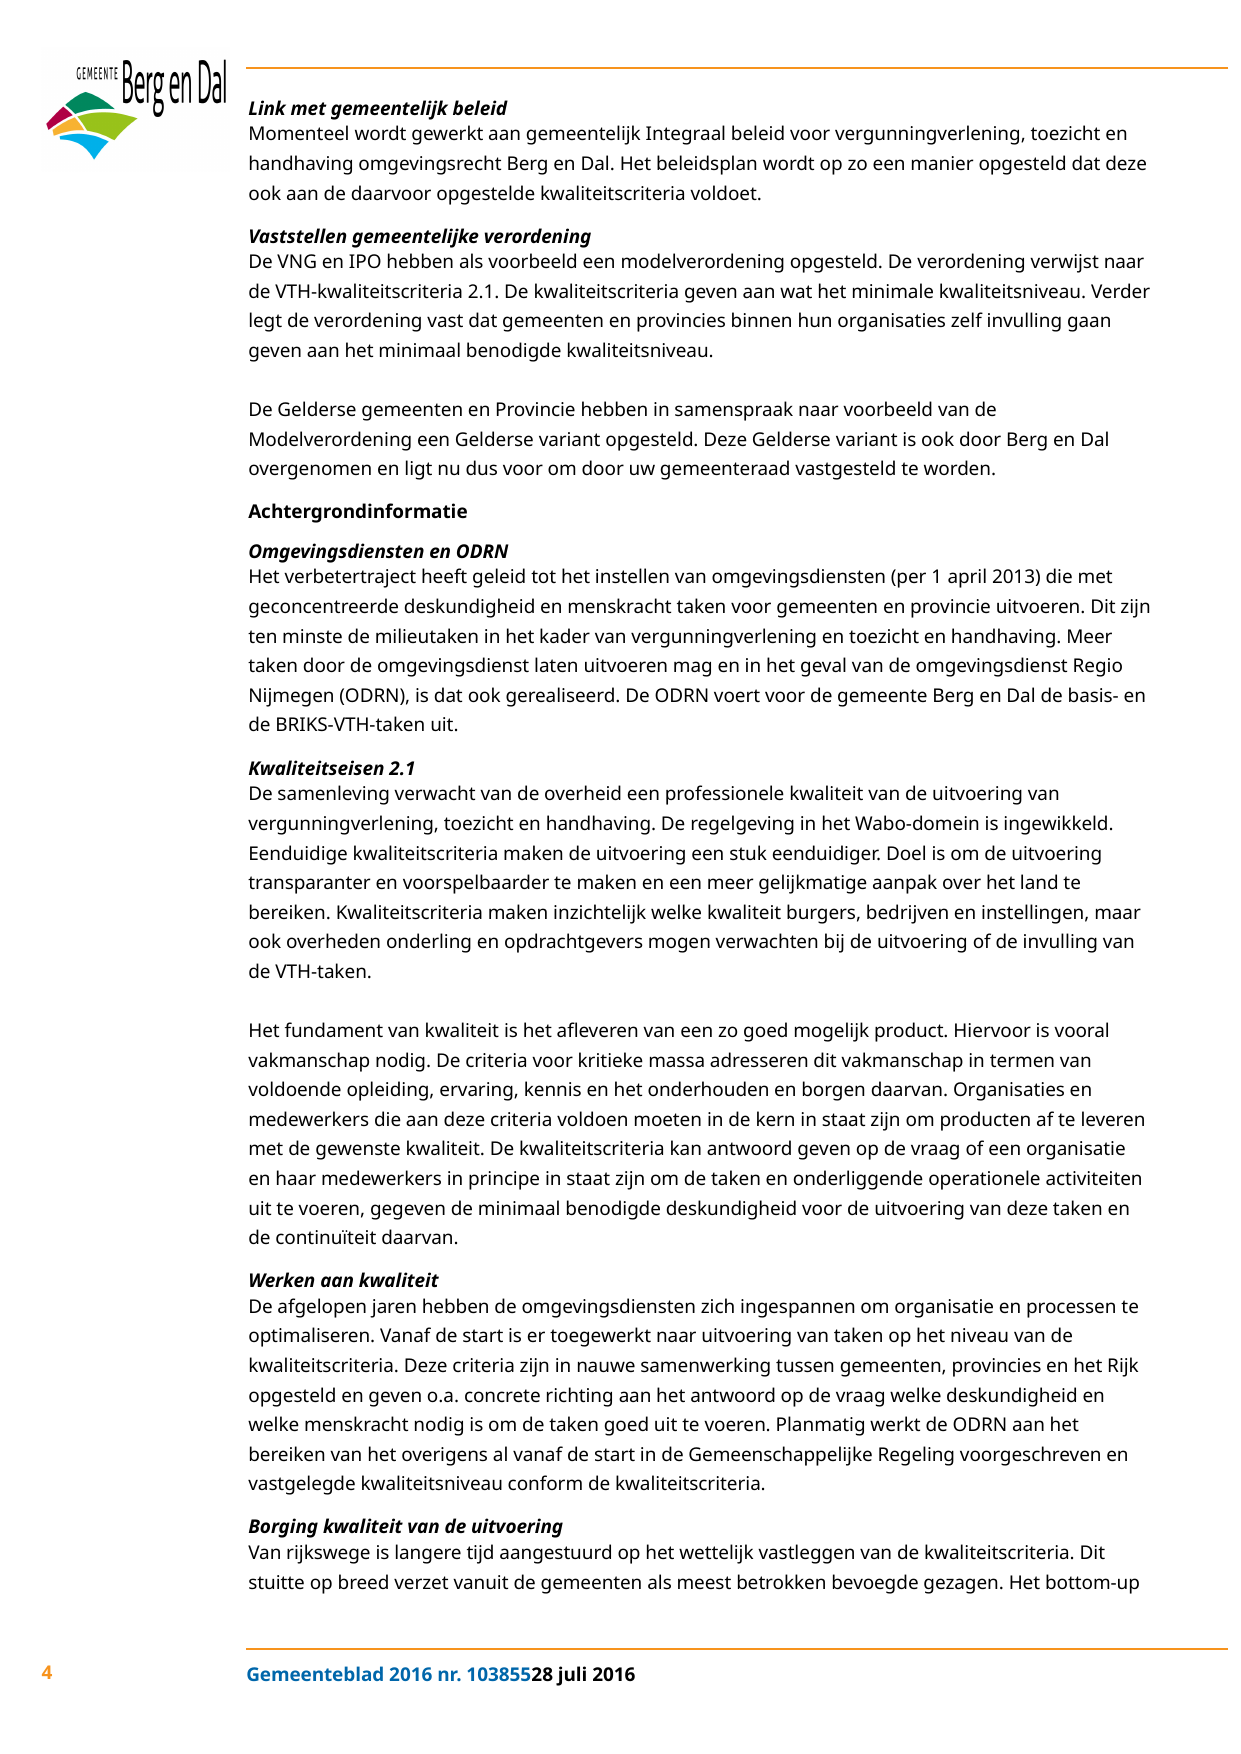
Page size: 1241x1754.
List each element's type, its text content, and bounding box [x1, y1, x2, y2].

text De Gelderse gemeenten en Provincie hebben in samenspraak naar voorbeeld van de Modelverordening een Gelderse variant opgesteld. Deze Gelderse variant is ook door Berg en Dal overgenomen en ligt nu dus voor om door uw gemeenteraad vastgesteld te worden. [248, 396, 1152, 481]
text Borging kwaliteit van de uitvoering [248, 1514, 1152, 1539]
text Momenteel wordt gewerkt aan gemeentelijk Integraal beleid voor vergunningverlening, toezicht en handhaving omgevingsrecht Berg en Dal. Het beleidsplan wordt op zo een manier opgesteld dat deze ook aan de daarvoor opgestelde kwaliteitscriteria voldoet. [248, 121, 1152, 205]
text De afgelopen jaren hebben de omgevingsdiensten zich ingespannen om organisatie en processen te optimaliseren. Vanaf de start is er toegewerkt naar uitvoering van taken op het niveau van de kwaliteitscriteria. Deze criteria zijn in nauwe samenwerking tussen gemeenten, provincies en het Rijk opgesteld en geven o.a. concrete richting aan het antwoord op de vraag welke deskundigheid en welke menskracht nodig is om de taken goed uit te voeren. Planmatig werkt de ODRN aan het bereiken van het overigens al vanaf de start in de Gemeenschappelijke Regeling voorgeschreven en vastgelegde kwaliteitsniveau conform de kwaliteitscriteria. [248, 1293, 1152, 1496]
text Het fundament van kwaliteit is het afleveren van een zo goed mogelijk product. Hiervoor is vooral vakmanschap nodig. De criteria voor kritieke massa adresseren dit vakmanschap in termen van voldoende opleiding, ervaring, kennis en het onderhouden en borgen daarvan. Organisaties en medewerkers die aan deze criteria voldoen moeten in de kern in staat zijn om producten af te leveren met de gewenste kwaliteit. De kwaliteitscriteria kan antwoord geven op de vraag of een organisatie en haar medewerkers in principe in staat zijn om de taken en onderliggende operationele activiteiten uit te voeren, gegeven de minimaal benodigde deskundigheid voor de uitvoering van deze taken en de continuïteit daarvan. [248, 1017, 1152, 1250]
text Omgevingsdiensten en ODRN [248, 538, 1152, 564]
text Het verbetertraject heeft geleid tot het instellen van omgevingsdiensten (per 1 april 2013) die met geconcentreerde deskundigheid en menskracht taken voor gemeenten en provincie uitvoeren. Dit zijn ten minste de milieutaken in het kader van vergunningverlening en toezicht en handhaving. Meer taken door de omgevingsdienst laten uitvoeren mag en in het geval van de omgevingsdienst Regio Nijmegen (ODRN), is dat ook gerealiseerd. De ODRN voert voor de gemeente Berg en Dal de basis- en de BRIKS-VTH-taken uit. [248, 564, 1152, 737]
text Van rijkswege is langere tijd aangestuurd op het wettelijk vastleggen van de kwaliteitscriteria. Dit stuitte op breed verzet vanuit de gemeenten als meest betrokken bevoegde gezagen. Het bottom-up [248, 1539, 1152, 1595]
text Link met gemeentelijk beleid [248, 95, 1152, 121]
text De samenleving verwacht van de overheid een professionele kwaliteit van de uitvoering van vergunningverlening, toezicht en handhaving. De regelgeving in het Wabo-domein is ingewikkeld. Eenduidige kwaliteitscriteria maken de uitvoering een stuk eenduidiger. Doel is om de uitvoering transparanter en voorspelbaarder te maken en een meer gelijkmatige aanpak over het land te bereiken. Kwaliteitscriteria maken inzichtelijk welke kwaliteit burgers, bedrijven en instellingen, maar ook overheden onderling en opdrachtgevers mogen verwachten bij de uitvoering of de invulling van de VTH-taken. [248, 781, 1152, 984]
text Vaststellen gemeentelijke verordening [248, 223, 1152, 248]
text Achtergrondinformatie [248, 499, 1152, 524]
text Werken aan kwaliteit [248, 1267, 1152, 1293]
picture [41, 47, 231, 172]
text Kwaliteitseisen 2.1 [248, 755, 1152, 781]
text De VNG en IPO hebben als voorbeeld een modelverordening opgesteld. De verordening verwijst naar de VTH-kwaliteitscriteria 2.1. De kwaliteitscriteria geven aan wat het minimale kwaliteitsniveau. Verder legt de verordening vast dat gemeenten en provincies binnen hun organisaties zelf invulling gaan geven aan het minimaal benodigde kwaliteitsniveau. [248, 248, 1152, 363]
